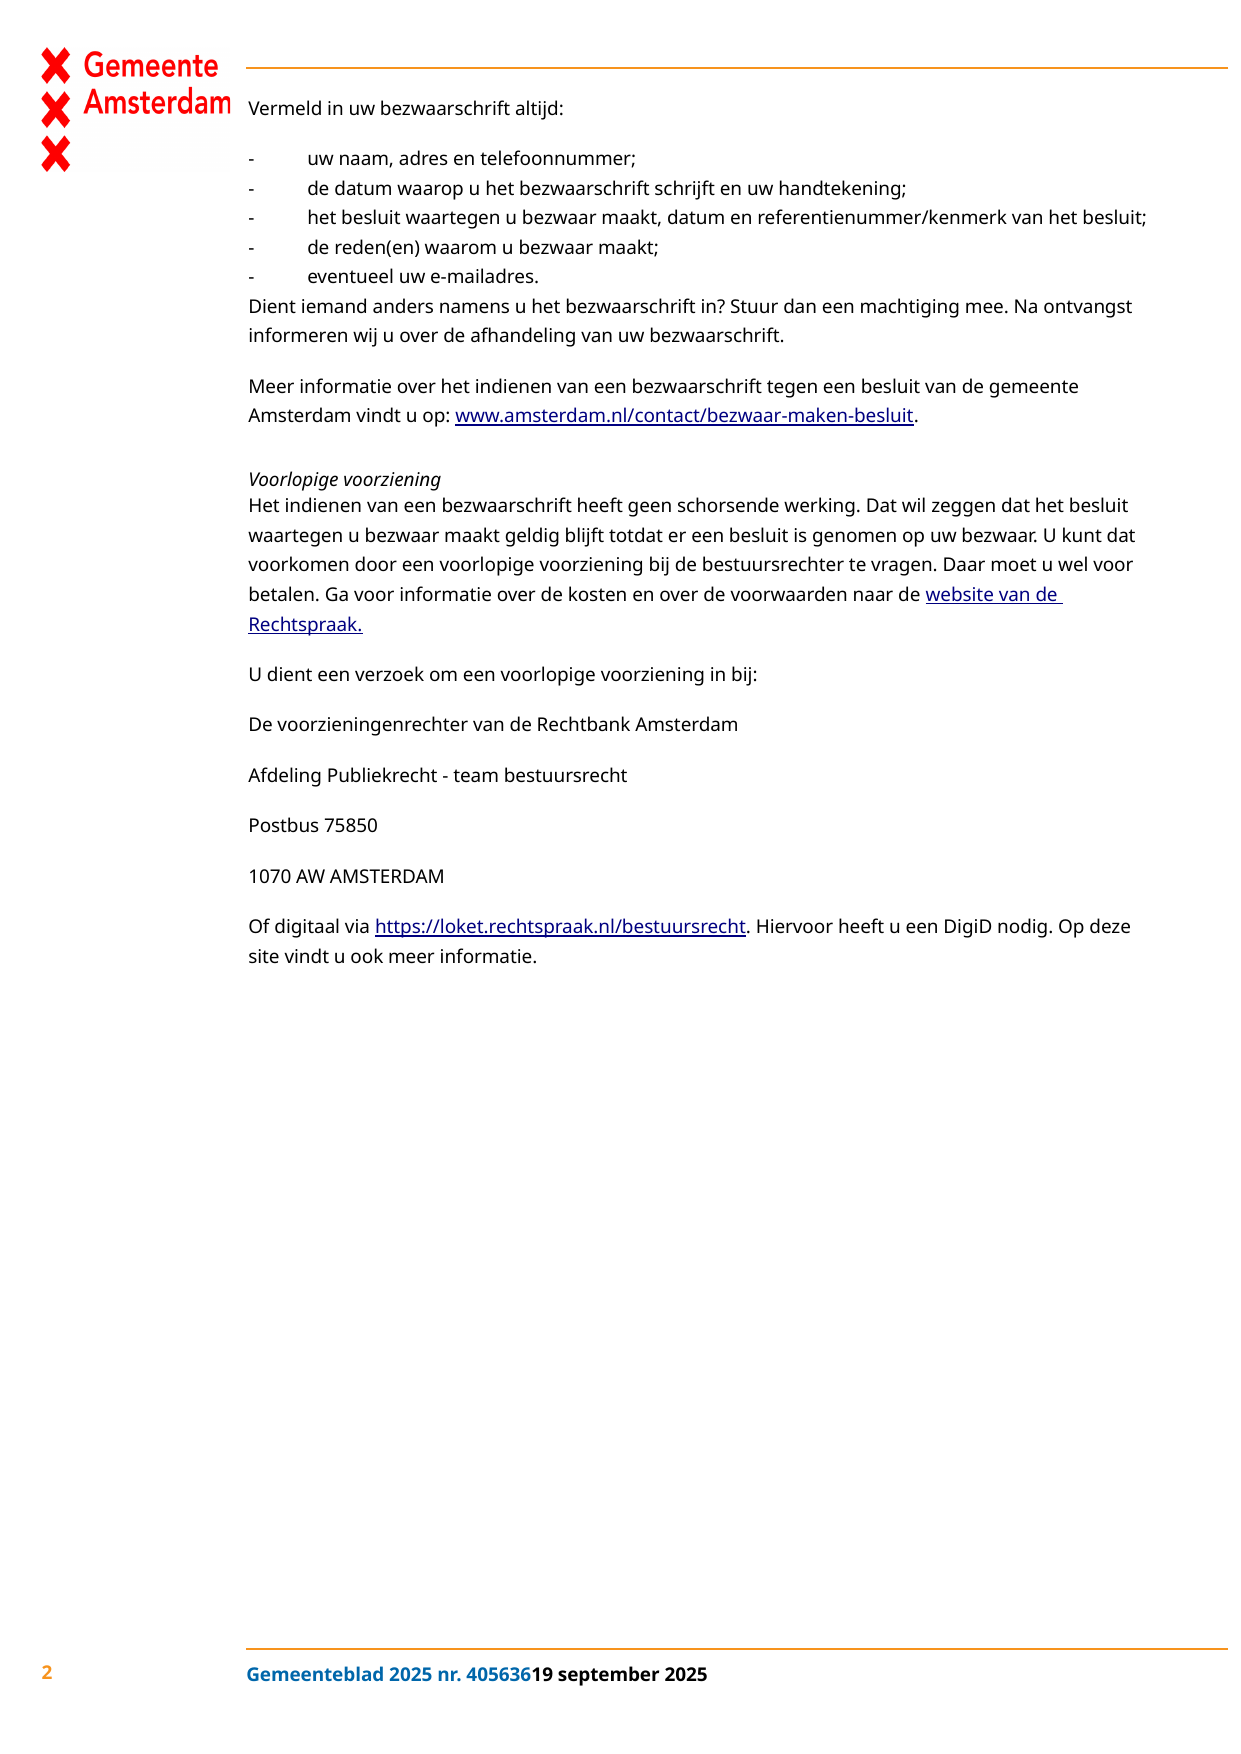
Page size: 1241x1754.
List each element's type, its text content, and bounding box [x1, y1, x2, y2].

list uw naam, adres en telefoonnummer; [248, 145, 1152, 171]
list de datum waarop u het bezwaarschrift schrijft en uw handtekening; [248, 175, 1152, 201]
text Voorlopige voorziening [248, 467, 1152, 492]
list eventueel uw e-mailadres. [248, 263, 1152, 289]
text Dient iemand anders namens u het bezwaarschrift in? Stuur dan een machtiging mee. Na ontvangst informeren wij u over de afhandeling van uw bezwaarschrift. [248, 293, 1152, 348]
text De voorzieningenrechter van de Rechtbank Amsterdam [248, 712, 1152, 737]
text Postbus 75850 [248, 812, 1152, 838]
text Afdeling Publiekrecht - team bestuursrecht [248, 762, 1152, 788]
list het besluit waartegen u bezwaar maakt, datum en referentienummer/kenmerk van het besluit; [248, 204, 1152, 230]
text Vermeld in uw bezwaarschrift altijd: [248, 95, 1152, 121]
text Het indienen van een bezwaarschrift heeft geen schorsende werking. Dat wil zeggen dat het besluit waartegen u bezwaar maakt geldig blijft totdat er een besluit is genomen op uw bezwaar. U kunt dat voorkomen door een voorlopige voorziening bij de bestuursrechter te vragen. Daar moet u wel voor betalen. Ga voor informatie over de kosten en over de voorwaarden naar de website van de Rechtspraak. [248, 492, 1152, 636]
list de reden(en) waarom u bezwaar maakt; [248, 234, 1152, 260]
text Of digitaal via https://loket.rechtspraak.nl/bestuursrecht. Hiervoor heeft u een DigiD nodig. Op deze site vindt u ook meer informatie. [248, 913, 1152, 968]
text Meer informatie over het indienen van een bezwaarschrift tegen een besluit van de gemeente Amsterdam vindt u op: www.amsterdam.nl/contact/bezwaar-maken-besluit. [248, 373, 1152, 428]
text 1070 AW AMSTERDAM [248, 863, 1152, 888]
text U dient een verzoek om een voorlopige voorziening in bij: [248, 661, 1152, 687]
picture [41, 47, 231, 172]
